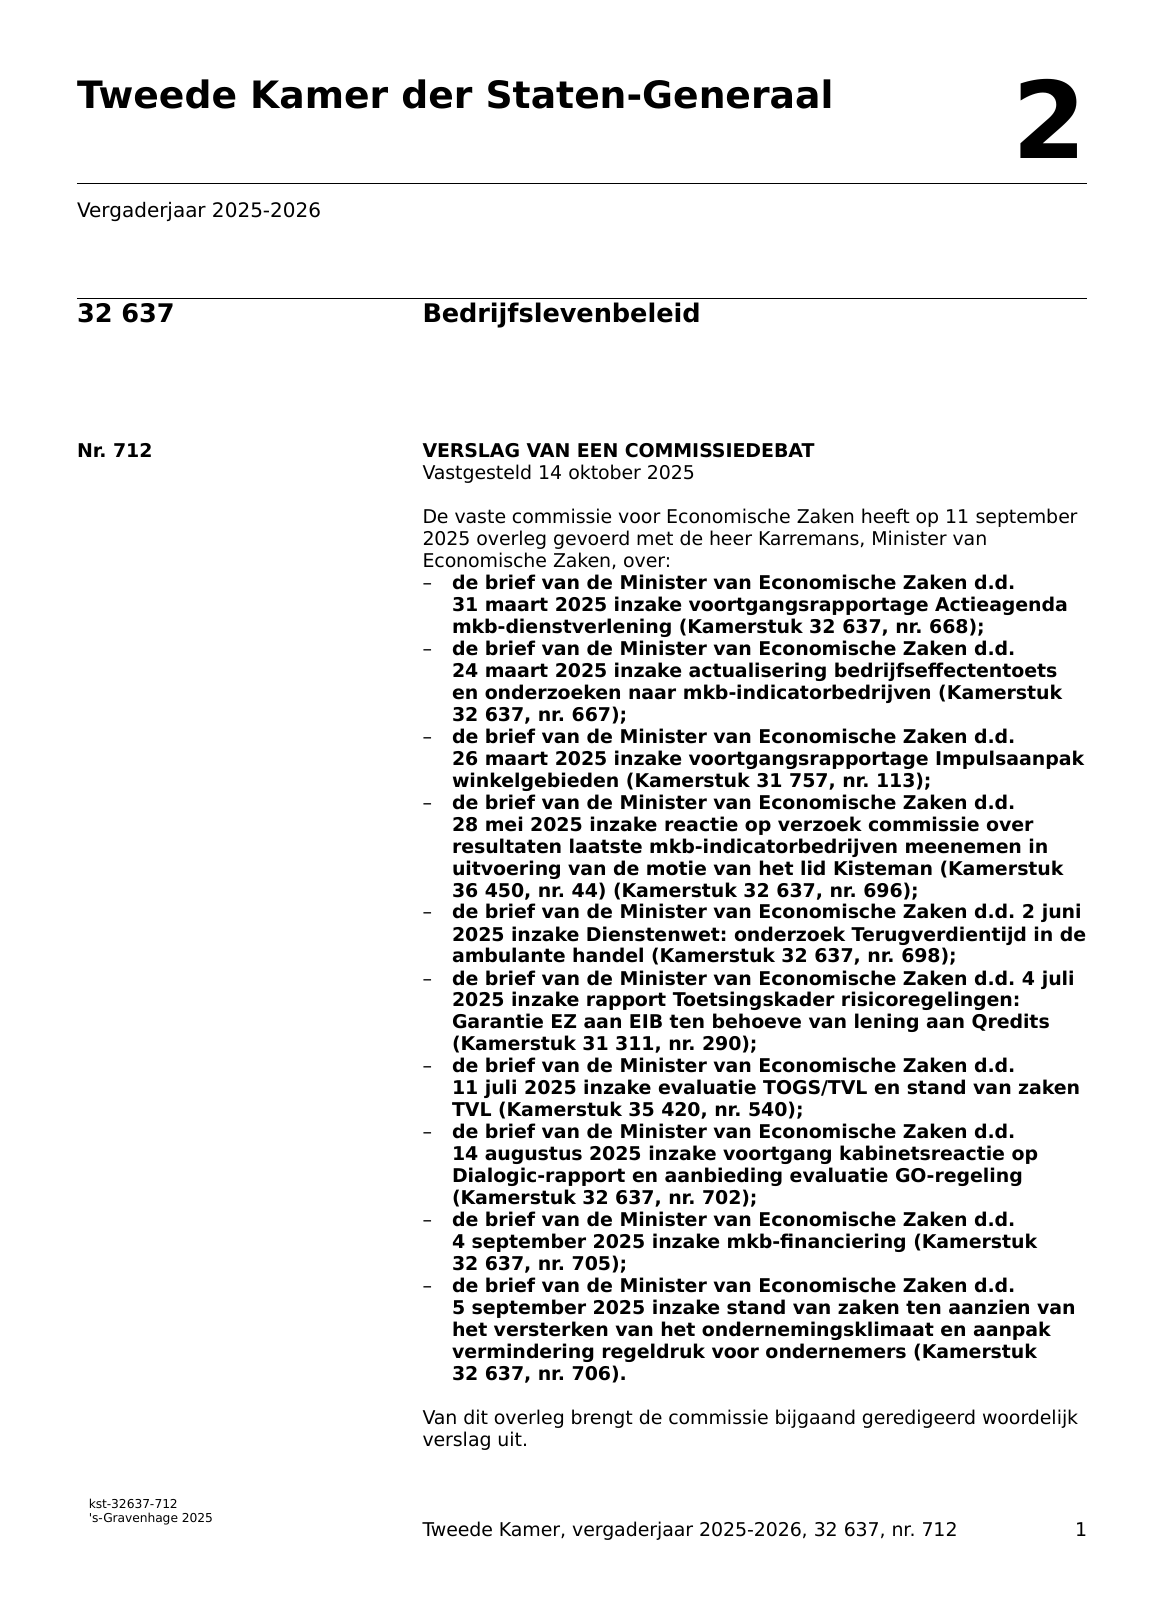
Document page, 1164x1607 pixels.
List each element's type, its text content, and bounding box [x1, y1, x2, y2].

text – de brief van de Minister van Economische Zaken d.d. 31 maart 2025 inzake voortgangsrapportage Actieagenda mkb-dienstverlening (Kamerstuk 32 637, nr. 668); [422, 572, 1087, 638]
text Vastgesteld 14 oktober 2025 [422, 462, 1087, 484]
text – de brief van de Minister van Economische Zaken d.d. 26 maart 2025 inzake voortgangsrapportage Impulsaanpak winkelgebieden (Kamerstuk 31 757, nr. 113); [422, 726, 1087, 792]
text – de brief van de Minister van Economische Zaken d.d. 11 juli 2025 inzake evaluatie TOGS/TVL en stand van zaken TVL (Kamerstuk 35 420, nr. 540); [422, 1055, 1087, 1121]
text – de brief van de Minister van Economische Zaken d.d. 4 juli 2025 inzake rapport Toetsingskader risicoregelingen: Garantie EZ aan EIB ten behoeve van lening aan Qredits (Kamerstuk 31 311, nr. 290); [422, 967, 1087, 1055]
text – de brief van de Minister van Economische Zaken d.d. 2 juni 2025 inzake Dienstenwet: onderzoek Terugverdientijd in de ambulante handel (Kamerstuk 32 637, nr. 698); [422, 901, 1087, 967]
text Van dit overleg brengt de commissie bijgaand geredigeerd woordelijk verslag uit. [422, 1407, 1087, 1451]
text kst-32637-712 [88, 1497, 323, 1511]
text – de brief van de Minister van Economische Zaken d.d. 14 augustus 2025 inzake voortgang kabinetsreactie op Dialogic-rapport en aanbieding evaluatie GO-regeling (Kamerstuk 32 637, nr. 702); [422, 1121, 1087, 1209]
text De vaste commissie voor Economische Zaken heeft op 11 september 2025 overleg gevoerd met de heer Karremans, Minister van Economische Zaken, over: [422, 506, 1087, 572]
text – de brief van de Minister van Economische Zaken d.d. 5 september 2025 inzake stand van zaken ten aanzien van het versterken van het ondernemingsklimaat en aanpak vermindering regeldruk voor ondernemers (Kamerstuk 32 637, nr. 706). [422, 1275, 1087, 1385]
table_header Tweede Kamer der Staten-Generaal [77, 59, 886, 183]
subtitle 32 637 Bedrijfslevenbeleid [77, 299, 1087, 329]
text – de brief van de Minister van Economische Zaken d.d. 4 september 2025 inzake mkb-financiering (Kamerstuk 32 637, nr. 705); [422, 1209, 1087, 1275]
subtitle Nr. 712 VERSLAG VAN EEN COMMISSIEDEBAT [77, 440, 1087, 462]
table_cell Vergaderjaar 2025-2026 [77, 184, 1087, 298]
table_header 2 [886, 59, 1087, 183]
text – de brief van de Minister van Economische Zaken d.d. 28 mei 2025 inzake reactie op verzoek commissie over resultaten laatste mkb-indicatorbedrijven meenemen in uitvoering van de motie van het lid Kisteman (Kamerstuk 36 450, nr. 44) (Kamerstuk 32 637, nr. 696); [422, 792, 1087, 901]
text 's-Gravenhage 2025 [88, 1511, 323, 1525]
text – de brief van de Minister van Economische Zaken d.d. 24 maart 2025 inzake actualisering bedrijfseffectentoets en onderzoeken naar mkb-indicatorbedrijven (Kamerstuk 32 637, nr. 667); [422, 638, 1087, 726]
